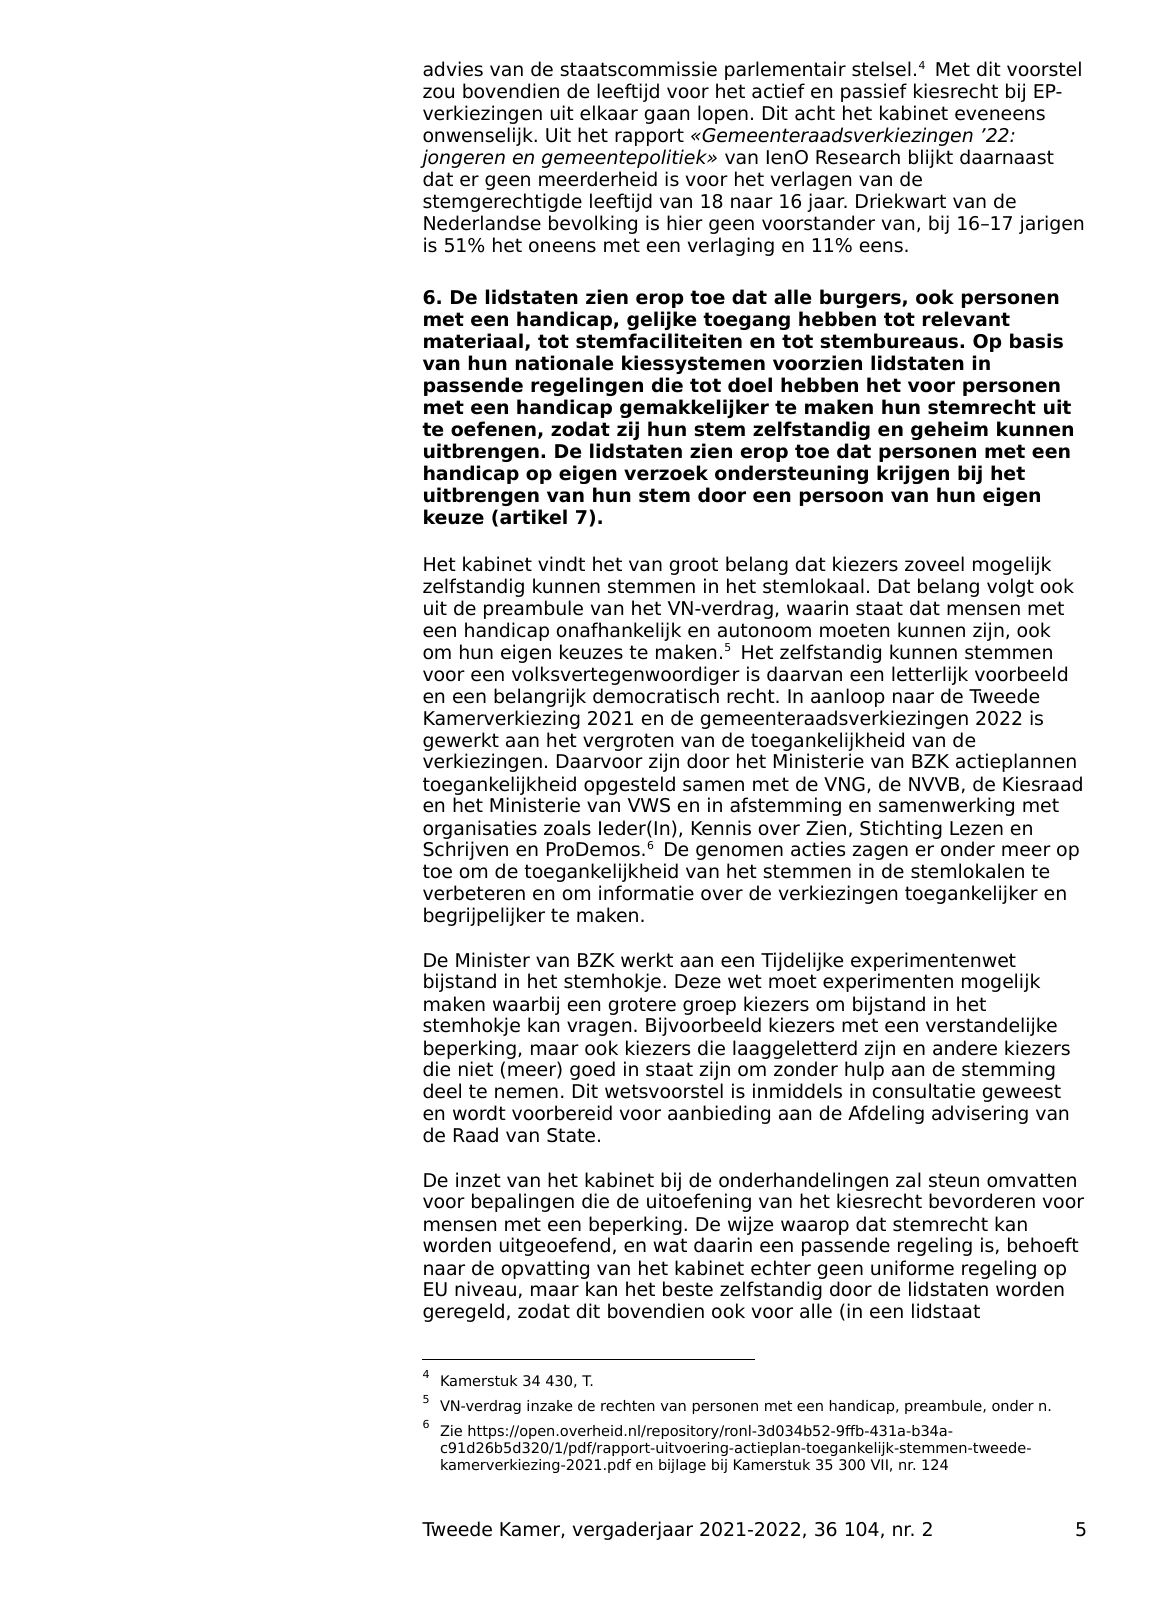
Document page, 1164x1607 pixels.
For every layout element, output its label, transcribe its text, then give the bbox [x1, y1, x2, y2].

text Het kabinet vindt het van groot belang dat kiezers zoveel mogelijk zelfstandig kunnen stemmen in het stemlokaal. Dat belang volgt ook uit de preambule van het VN-verdrag, waarin staat dat mensen met een handicap onafhankelijk en autonoom moeten kunnen zijn, ook om hun eigen keuzes te maken. Het zelfstandig kunnen stemmen voor een volksvertegenwoordiger is daarvan een letterlijk voorbeeld en een belangrijk democratisch recht. In aanloop naar de Tweede Kamerverkiezing 2021 en de gemeenteraadsverkiezingen 2022 is gewerkt aan het vergroten van de toegankelijkheid van de verkiezingen. Daarvoor zijn door het Ministerie van BZK actieplannen toegankelijkheid opgesteld samen met de VNG, de NVVB, de Kiesraad en het Ministerie van VWS en in afstemming en samenwerking met organisaties zoals Ieder(In), Kennis over Zien, Stichting Lezen en Schrijven en ProDemos. De genomen acties zagen er onder meer op toe om de toegankelijkheid van het stemmen in de stemlokalen te verbeteren en om informatie over de verkiezingen toegankelijker en begrijpelijker te maken. [422, 554, 1087, 927]
text Kamerstuk 34 430, T. [422, 1368, 1087, 1391]
text Zie https://open.overheid.nl/repository/ronl-3d034b52-9ffb-431a-b34a-c91d26b5d320/1/pdf/rapport-uitvoering-actieplan-toegankelijk-stemmen-tweede-kamerverkiezing-2021.pdf en bijlage bij Kamerstuk 35 300 VII, nr. 124 [422, 1418, 1087, 1474]
text VN-verdrag inzake de rechten van personen met een handicap, preambule, onder n. [422, 1393, 1087, 1416]
text De inzet van het kabinet bij de onderhandelingen zal steun omvatten voor bepalingen die de uitoefening van het kiesrecht bevorderen voor mensen met een beperking. De wijze waarop dat stemrecht kan worden uitgeoefend, en wat daarin een passende regeling is, behoeft naar de opvatting van het kabinet echter geen uniforme regeling op EU niveau, maar kan het beste zelfstandig door de lidstaten worden geregeld, zodat dit bovendien ook voor alle (in een lidstaat [422, 1169, 1087, 1323]
text De Minister van BZK werkt aan een Tijdelijke experimentenwet bijstand in het stemhokje. Deze wet moet experimenten mogelijk maken waarbij een grotere groep kiezers om bijstand in het stemhokje kan vragen. Bijvoorbeeld kiezers met een verstandelijke beperking, maar ook kiezers die laaggeletterd zijn en andere kiezers die niet (meer) goed in staat zijn om zonder hulp aan de stemming deel te nemen. Dit wetsvoorstel is inmiddels in consultatie geweest en wordt voorbereid voor aanbieding aan de Afdeling advisering van de Raad van State. [422, 949, 1087, 1147]
text advies van de staatscommissie parlementair stelsel. Met dit voorstel zou bovendien de leeftijd voor het actief en passief kiesrecht bij EP-verkiezingen uit elkaar gaan lopen. Dit acht het kabinet eveneens onwenselijk. Uit het rapport «Gemeenteraadsverkiezingen ’22: jongeren en gemeentepolitiek» van IenO Research blijkt daarnaast dat er geen meerderheid is voor het verlagen van de stemgerechtigde leeftijd van 18 naar 16 jaar. Driekwart van de Nederlandse bevolking is hier geen voorstander van, bij 16–17 jarigen is 51% het oneens met een verlaging en 11% eens. [422, 59, 1087, 257]
subtitle 6. De lidstaten zien erop toe dat alle burgers, ook personen met een handicap, gelijke toegang hebben tot relevant materiaal, tot stemfaciliteiten en tot stembureaus. Op basis van hun nationale kiessystemen voorzien lidstaten in passende regelingen die tot doel hebben het voor personen met een handicap gemakkelijker te maken hun stemrecht uit te oefenen, zodat zij hun stem zelfstandig en geheim kunnen uitbrengen. De lidstaten zien erop toe dat personen met een handicap op eigen verzoek ondersteuning krijgen bij het uitbrengen van hun stem door een persoon van hun eigen keuze (artikel 7). [422, 287, 1087, 529]
